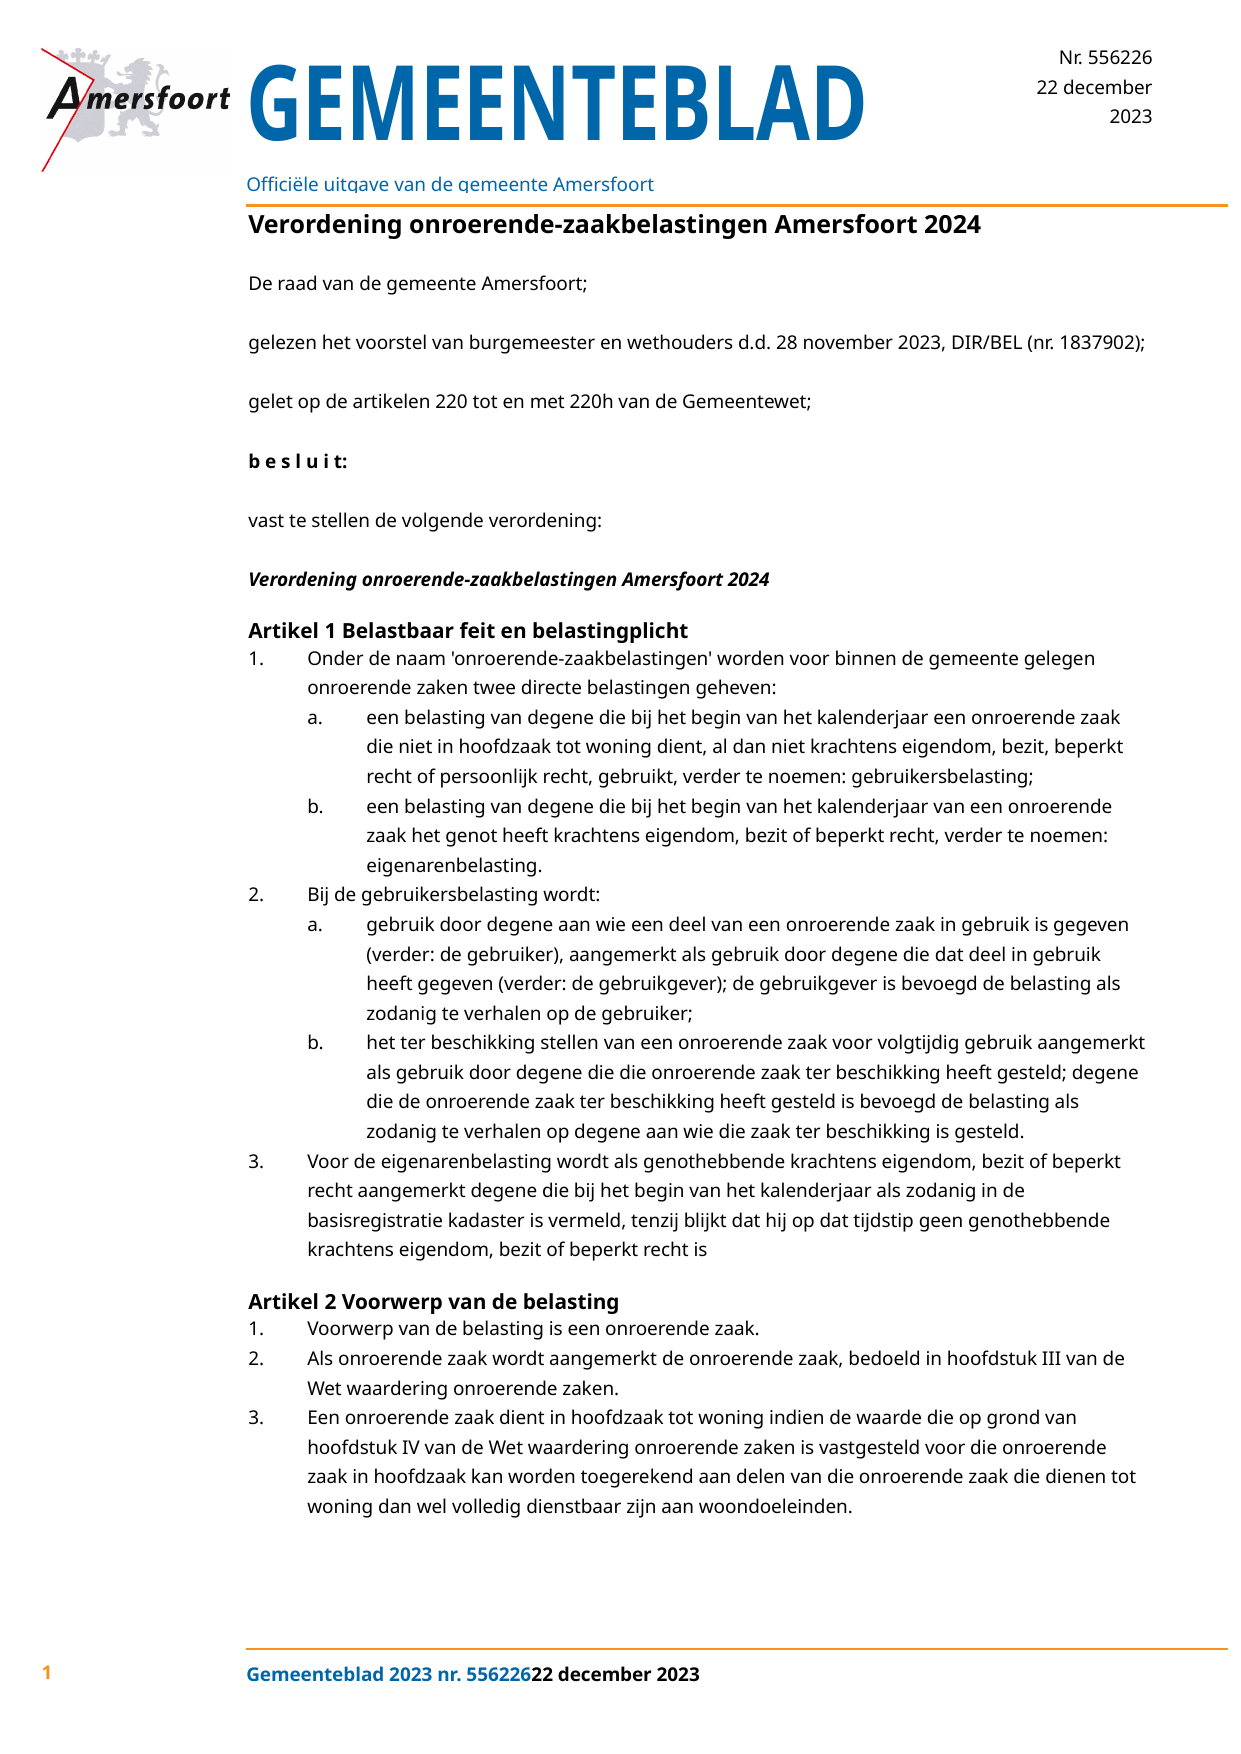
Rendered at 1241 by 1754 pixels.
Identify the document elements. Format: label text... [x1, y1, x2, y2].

text Artikel 1 Belastbaar feit en belastingplicht [248, 617, 1152, 645]
text De raad van de gemeente Amersfoort; [248, 270, 1152, 296]
list Voorwerp van de belasting is een onroerende zaak. [248, 1316, 1152, 1341]
list Als onroerende zaak wordt aangemerkt de onroerende zaak, bedoeld in hoofdstuk III van de Wet waardering onroerende zaken. [248, 1345, 1152, 1400]
list gebruik door degene aan wie een deel van een onroerende zaak in gebruik is gegeven (verder: de gebruiker), aangemerkt als gebruik door degene die dat deel in gebruik heeft gegeven (verder: de gebruikgever); de gebruikgever is bevoegd de belasting als zodanig te verhalen op de gebruiker; [307, 911, 1152, 1026]
text Verordening onroerende-zaakbelastingen Amersfoort 2024 [248, 207, 1152, 241]
list het ter beschikking stellen van een onroerende zaak voor volgtijdig gebruik aangemerkt als gebruik door degene die die onroerende zaak ter beschikking heeft gesteld; degene die de onroerende zaak ter beschikking heeft gesteld is bevoegd de belasting als zodanig te verhalen op degene aan wie die zaak ter beschikking is gesteld. [307, 1029, 1152, 1144]
list Voor de eigenarenbelasting wordt als genothebbende krachtens eigendom, bezit of beperkt recht aangemerkt degene die bij het begin van het kalenderjaar als zodanig in de basisregistratie kadaster is vermeld, tenzij blijkt dat hij op dat tijdstip geen genothebbende krachtens eigendom, bezit of beperkt recht is [248, 1148, 1152, 1262]
text Verordening onroerende-zaakbelastingen Amersfoort 2024 [248, 566, 1152, 592]
list een belasting van degene die bij het begin van het kalenderjaar van een onroerende zaak het genot heeft krachtens eigendom, bezit of beperkt recht, verder te noemen: eigenarenbelasting. [307, 793, 1152, 878]
list Onder de naam 'onroerende-zaakbelastingen' worden voor binnen de gemeente gelegen onroerende zaken twee directe belastingen geheven: [248, 645, 1152, 700]
text vast te stellen de volgende verordening: [248, 507, 1152, 533]
list een belasting van degene die bij het begin van het kalenderjaar een onroerende zaak die niet in hoofdzaak tot woning dient, al dan niet krachtens eigendom, bezit, beperkt recht of persoonlijk recht, gebruikt, verder te noemen: gebruikersbelasting; [307, 704, 1152, 789]
text Artikel 2 Voorwerp van de belasting [248, 1287, 1152, 1316]
list Bij de gebruikersbelasting wordt: [248, 882, 1152, 907]
text b e s l u i t: [248, 448, 1152, 473]
text gelezen het voorstel van burgemeester en wethouders d.d. 28 november 2023, DIR/BEL (nr. 1837902); [248, 329, 1152, 355]
list Een onroerende zaak dient in hoofdzaak tot woning indien de waarde die op grond van hoofdstuk IV van de Wet waardering onroerende zaken is vastgesteld voor die onroerende zaak in hoofdzaak kan worden toegerekend aan delen van die onroerende zaak die dienen tot woning dan wel volledig dienstbaar zijn aan woondoeleinden. [248, 1404, 1152, 1519]
text gelet op de artikelen 220 tot en met 220h van de Gemeentewet; [248, 389, 1152, 414]
picture [41, 47, 231, 172]
